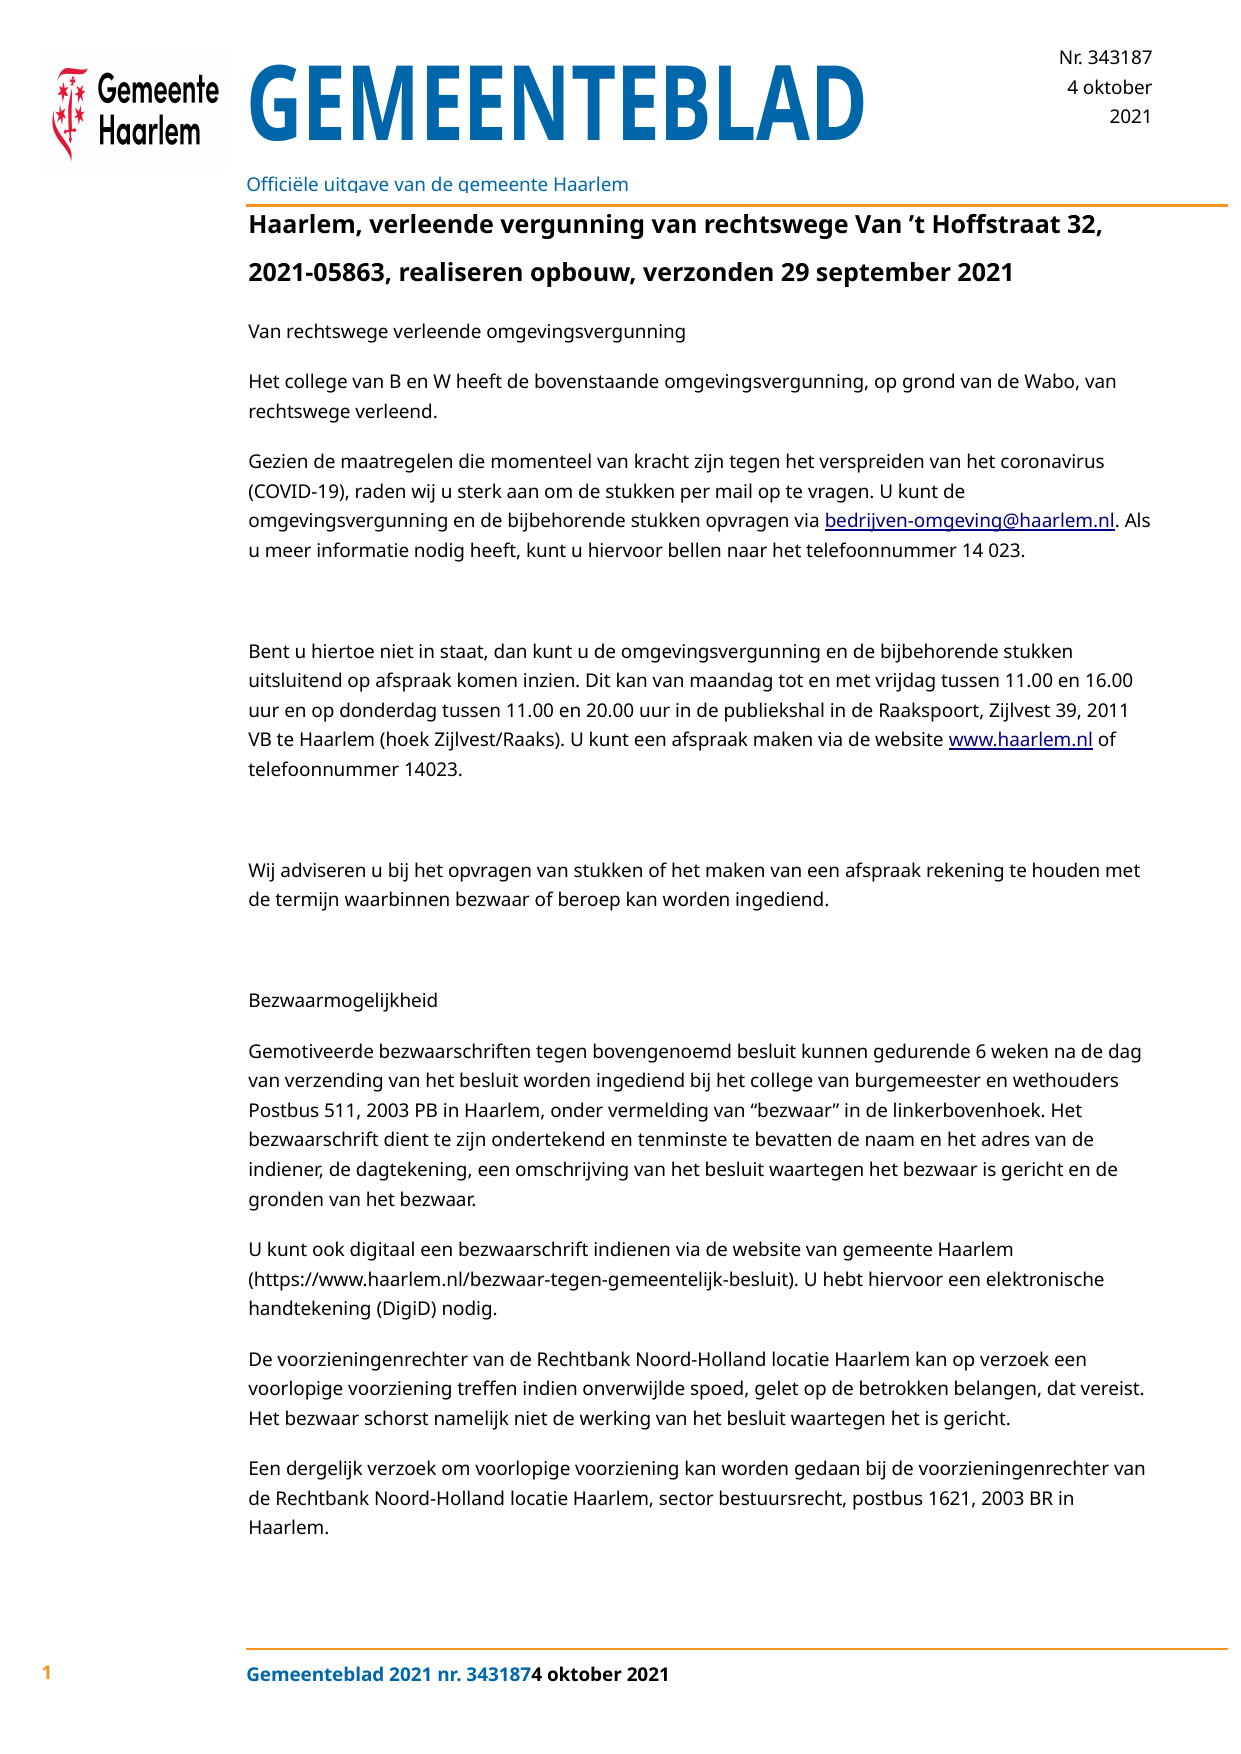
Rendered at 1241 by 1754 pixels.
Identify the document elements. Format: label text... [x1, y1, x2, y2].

text Een dergelijk verzoek om voorlopige voorziening kan worden gedaan bij de voorzieningenrechter van de Rechtbank Noord-Holland locatie Haarlem, sector bestuursrecht, postbus 1621, 2003 BR in Haarlem. [248, 1455, 1152, 1540]
text U kunt ook digitaal een bezwaarschrift indienen via de website van gemeente Haarlem (https://www.haarlem.nl/bezwaar-tegen-gemeentelijk-besluit). U hebt hiervoor een elektronische handtekening (DigiD) nodig. [248, 1236, 1152, 1321]
text Bezwaarmogelijkheid [248, 987, 1152, 1013]
text Van rechtswege verleende omgevingsvergunning [248, 318, 1152, 344]
picture [41, 47, 231, 172]
text De voorzieningenrechter van de Rechtbank Noord-Holland locatie Haarlem kan op verzoek een voorlopige voorziening treffen indien onverwijlde spoed, gelet op de betrokken belangen, dat vereist. Het bezwaar schorst namelijk niet de werking van het besluit waartegen het is gericht. [248, 1346, 1152, 1431]
text Bent u hiertoe niet in staat, dan kunt u de omgevingsvergunning en de bijbehorende stukken uitsluitend op afspraak komen inzien. Dit kan van maandag tot en met vrijdag tussen 11.00 en 16.00 uur en op donderdag tussen 11.00 en 20.00 uur in de publiekshal in de Raakspoort, Zijlvest 39, 2011 VB te Haarlem (hoek Zijlvest/Raaks). U kunt een afspraak maken via de website www.haarlem.nl of telefoonnummer 14023. [248, 638, 1152, 782]
text Gemotiveerde bezwaarschriften tegen bovengenoemd besluit kunnen gedurende 6 weken na de dag van verzending van het besluit worden ingediend bij het college van burgemeester en wethouders Postbus 511, 2003 PB in Haarlem, onder vermelding van “bezwaar” in de linkerbovenhoek. Het bezwaarschrift dient te zijn ondertekend en tenminste te bevatten de naam en het adres van de indiener, de dagtekening, een omschrijving van het besluit waartegen het bezwaar is gericht en de gronden van het bezwaar. [248, 1038, 1152, 1212]
text Haarlem, verleende vergunning van rechtswege Van ’t Hoffstraat 32, 2021-05863, realiseren opbouw, verzonden 29 september 2021 [248, 207, 1152, 288]
text Gezien de maatregelen die momenteel van kracht zijn tegen het verspreiden van het coronavirus (COVID-19), raden wij u sterk aan om de stukken per mail op te vragen. U kunt de omgevingsvergunning en de bijbehorende stukken opvragen via bedrijven-omgeving@haarlem.nl. Als u meer informatie nodig heeft, kunt u hiervoor bellen naar het telefoonnummer 14 023. [248, 448, 1152, 563]
text Wij adviseren u bij het opvragen van stukken of het maken van een afspraak rekening te houden met de termijn waarbinnen bezwaar of beroep kan worden ingediend. [248, 857, 1152, 912]
text Het college van B en W heeft de bovenstaande omgevingsvergunning, op grond van de Wabo, van rechtswege verleend. [248, 368, 1152, 424]
